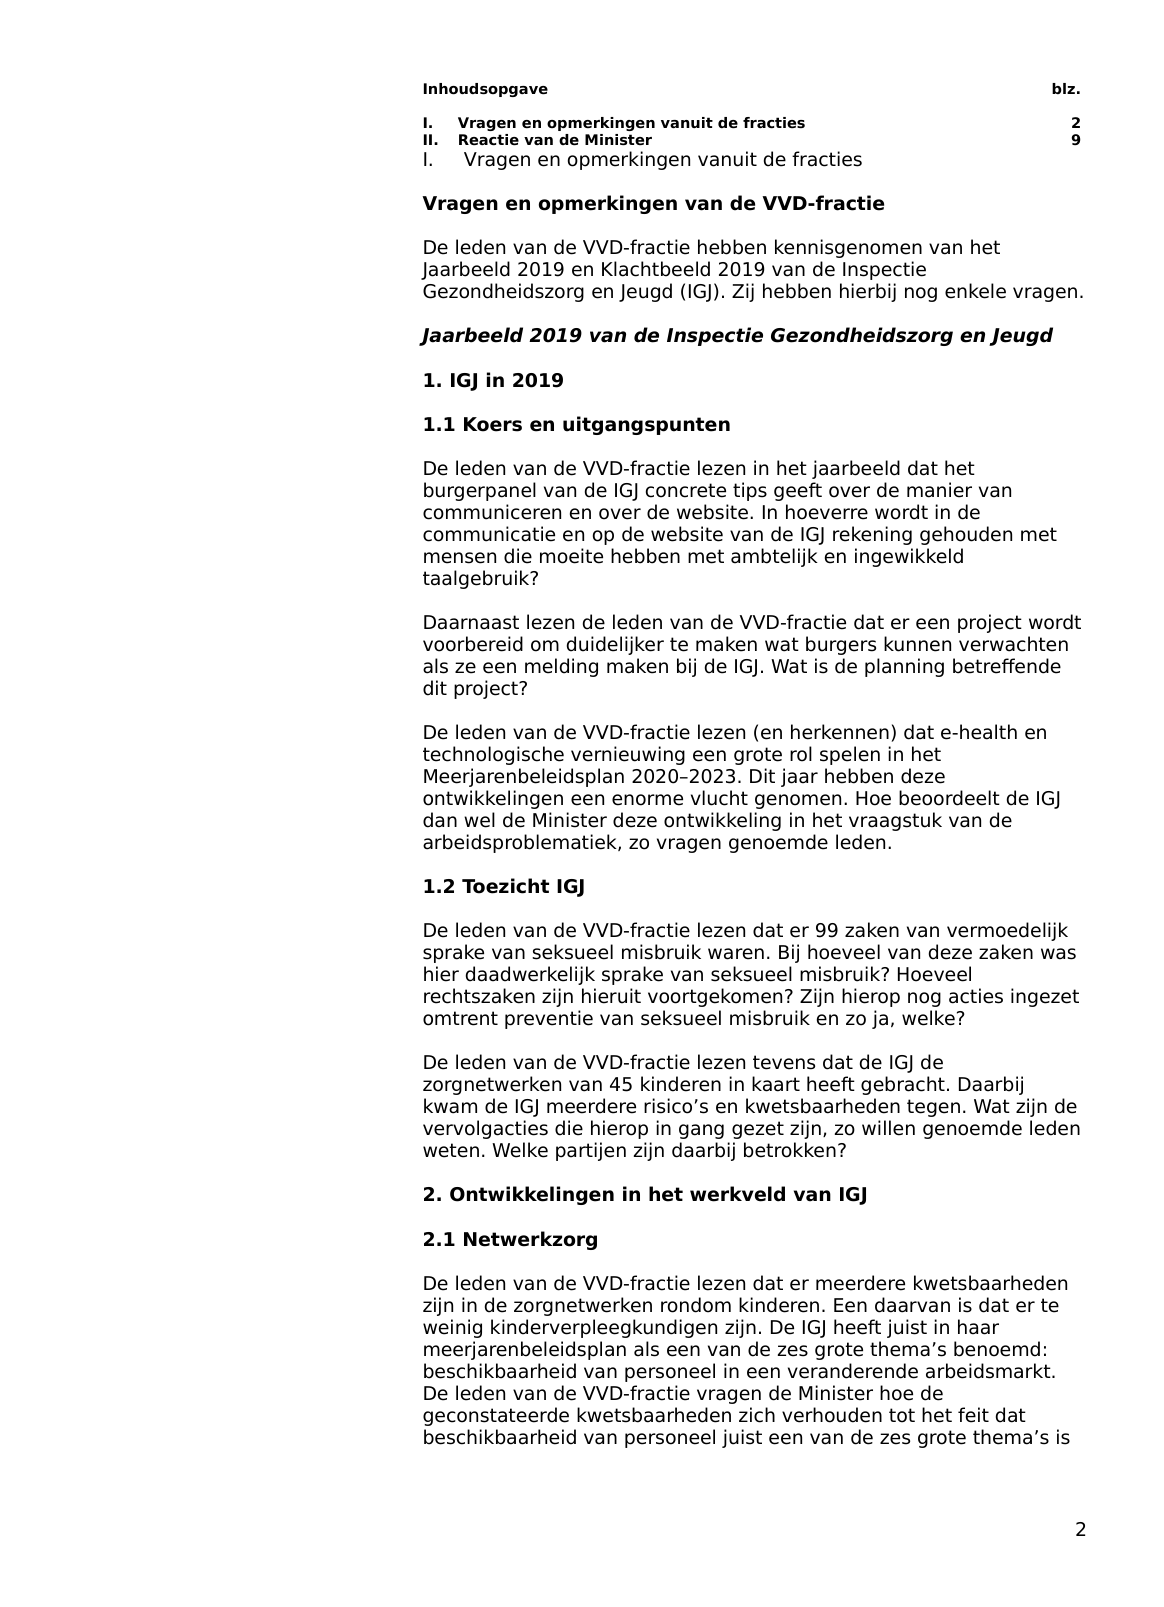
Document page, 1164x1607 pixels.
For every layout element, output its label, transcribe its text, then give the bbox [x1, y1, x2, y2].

text De leden van de VVD-fractie lezen dat er meerdere kwetsbaarheden zijn in de zorgnetwerken rondom kinderen. Een daarvan is dat er te weinig kinderverpleegkundigen zijn. De IGJ heeft juist in haar meerjarenbeleidsplan als een van de zes grote thema’s benoemd: beschikbaarheid van personeel in een veranderende arbeidsmarkt. De leden van de VVD-fractie vragen de Minister hoe de geconstateerde kwetsbaarheden zich verhouden tot het feit dat beschikbaarheid van personeel juist een van de zes grote thema’s is [422, 1273, 1087, 1448]
table_cell I. [422, 115, 452, 132]
subtitle Vragen en opmerkingen van de VVD-fractie [422, 193, 1087, 215]
text De leden van de VVD-fractie lezen dat er 99 zaken van vermoedelijk sprake van seksueel misbruik waren. Bij hoeveel van deze zaken was hier daadwerkelijk sprake van seksueel misbruik? Hoeveel rechtszaken zijn hieruit voortgekomen? Zijn hierop nog acties ingezet omtrent preventie van seksueel misbruik en zo ja, welke? [422, 920, 1087, 1030]
text Daarnaast lezen de leden van de VVD-fractie dat er een project wordt voorbereid om duidelijker te maken wat burgers kunnen verwachten als ze een melding maken bij de IGJ. Wat is de planning betreffende dit project? [422, 612, 1087, 700]
subtitle Jaarbeeld 2019 van de Inspectie Gezondheidszorg en Jeugd [422, 325, 1087, 347]
table_cell Reactie van de Minister [452, 132, 1028, 149]
text De leden van de VVD-fractie lezen in het jaarbeeld dat het burgerpanel van de IGJ concrete tips geeft over de manier van communiceren en over de website. In hoeverre wordt in de communicatie en op de website van de IGJ rekening gehouden met mensen die moeite hebben met ambtelijk en ingewikkeld taalgebruik? [422, 458, 1087, 590]
table_cell [422, 98, 452, 115]
text De leden van de VVD-fractie hebben kennisgenomen van het Jaarbeeld 2019 en Klachtbeeld 2019 van de Inspectie Gezondheidszorg en Jeugd (IGJ). Zij hebben hierbij nog enkele vragen. [422, 237, 1087, 303]
table_cell II. [422, 132, 452, 149]
table_cell 2 [1028, 115, 1087, 132]
text De leden van de VVD-fractie lezen tevens dat de IGJ de zorgnetwerken van 45 kinderen in kaart heeft gebracht. Daarbij kwam de IGJ meerdere risico’s en kwetsbaarheden tegen. Wat zijn de vervolgacties die hierop in gang gezet zijn, zo willen genoemde leden weten. Welke partijen zijn daarbij betrokken? [422, 1052, 1087, 1162]
table_cell [452, 98, 1028, 115]
text I. Vragen en opmerkingen vanuit de fracties [422, 149, 1087, 171]
table_cell [1028, 98, 1087, 115]
table_cell Vragen en opmerkingen vanuit de fracties [452, 115, 1028, 132]
subtitle 1.2 Toezicht IGJ [422, 876, 1087, 898]
subtitle 1. IGJ in 2019 [422, 369, 1087, 391]
text De leden van de VVD-fractie lezen (en herkennen) dat e-health en technologische vernieuwing een grote rol spelen in het Meerjarenbeleidsplan 2020–2023. Dit jaar hebben deze ontwikkelingen een enorme vlucht genomen. Hoe beoordeelt de IGJ dan wel de Minister deze ontwikkeling in het vraagstuk van de arbeidsproblematiek, zo vragen genoemde leden. [422, 722, 1087, 854]
subtitle 1.1 Koers en uitgangspunten [422, 414, 1087, 436]
subtitle 2. Ontwikkelingen in het werkveld van IGJ [422, 1184, 1087, 1206]
subtitle 2.1 Netwerkzorg [422, 1228, 1087, 1251]
table_header Inhoudsopgave [422, 81, 1028, 98]
table_cell 9 [1028, 132, 1087, 149]
table_header blz. [1028, 81, 1087, 98]
